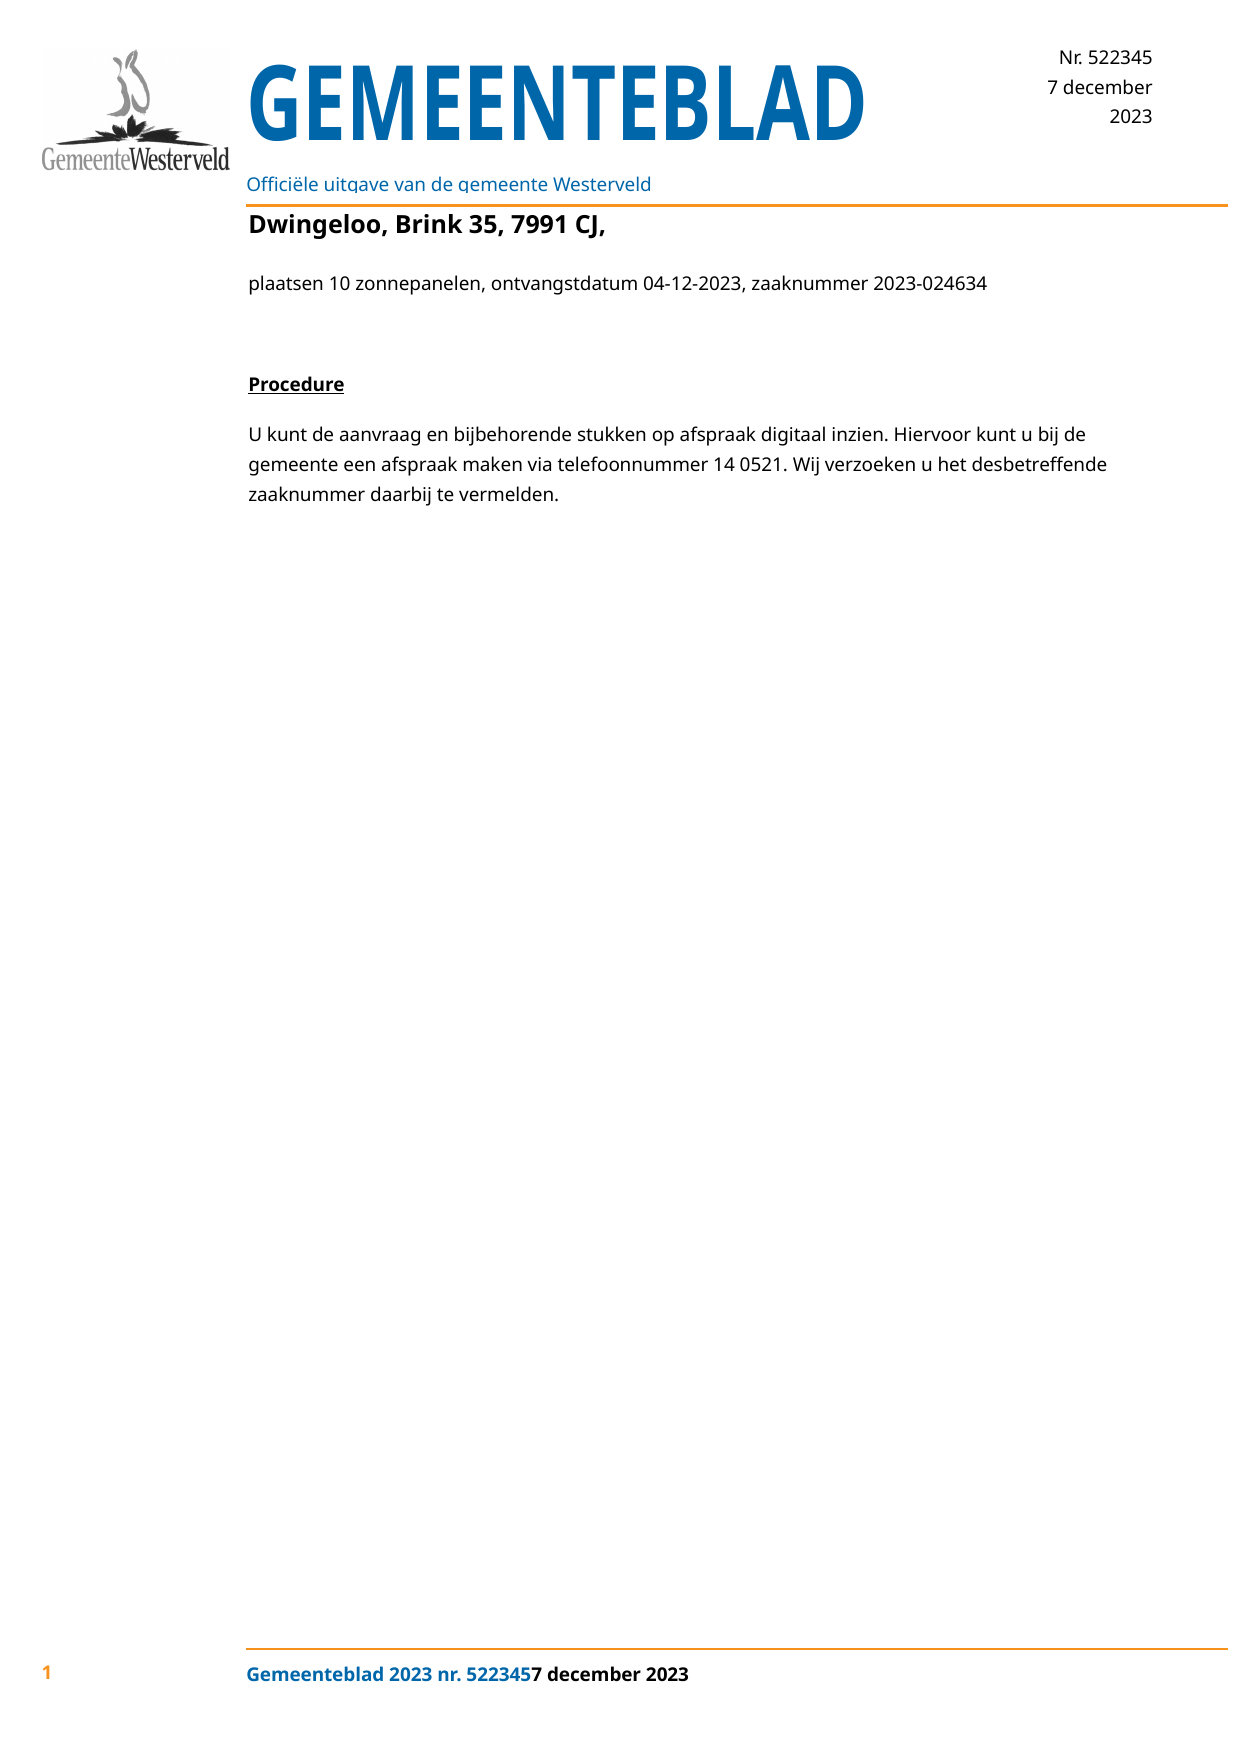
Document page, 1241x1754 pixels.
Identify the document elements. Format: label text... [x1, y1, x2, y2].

text Dwingeloo, Brink 35, 7991 CJ, [248, 207, 1152, 241]
text U kunt de aanvraag en bijbehorende stukken op afspraak digitaal inzien. Hiervoor kunt u bij de gemeente een afspraak maken via telefoonnummer 14 0521. Wij verzoeken u het desbetreffende zaaknummer daarbij te vermelden. [248, 422, 1152, 506]
text plaatsen 10 zonnepanelen, ontvangstdatum 04-12-2023, zaaknummer 2023-024634 [248, 270, 1152, 296]
picture [41, 47, 231, 172]
text Procedure [248, 371, 1152, 397]
